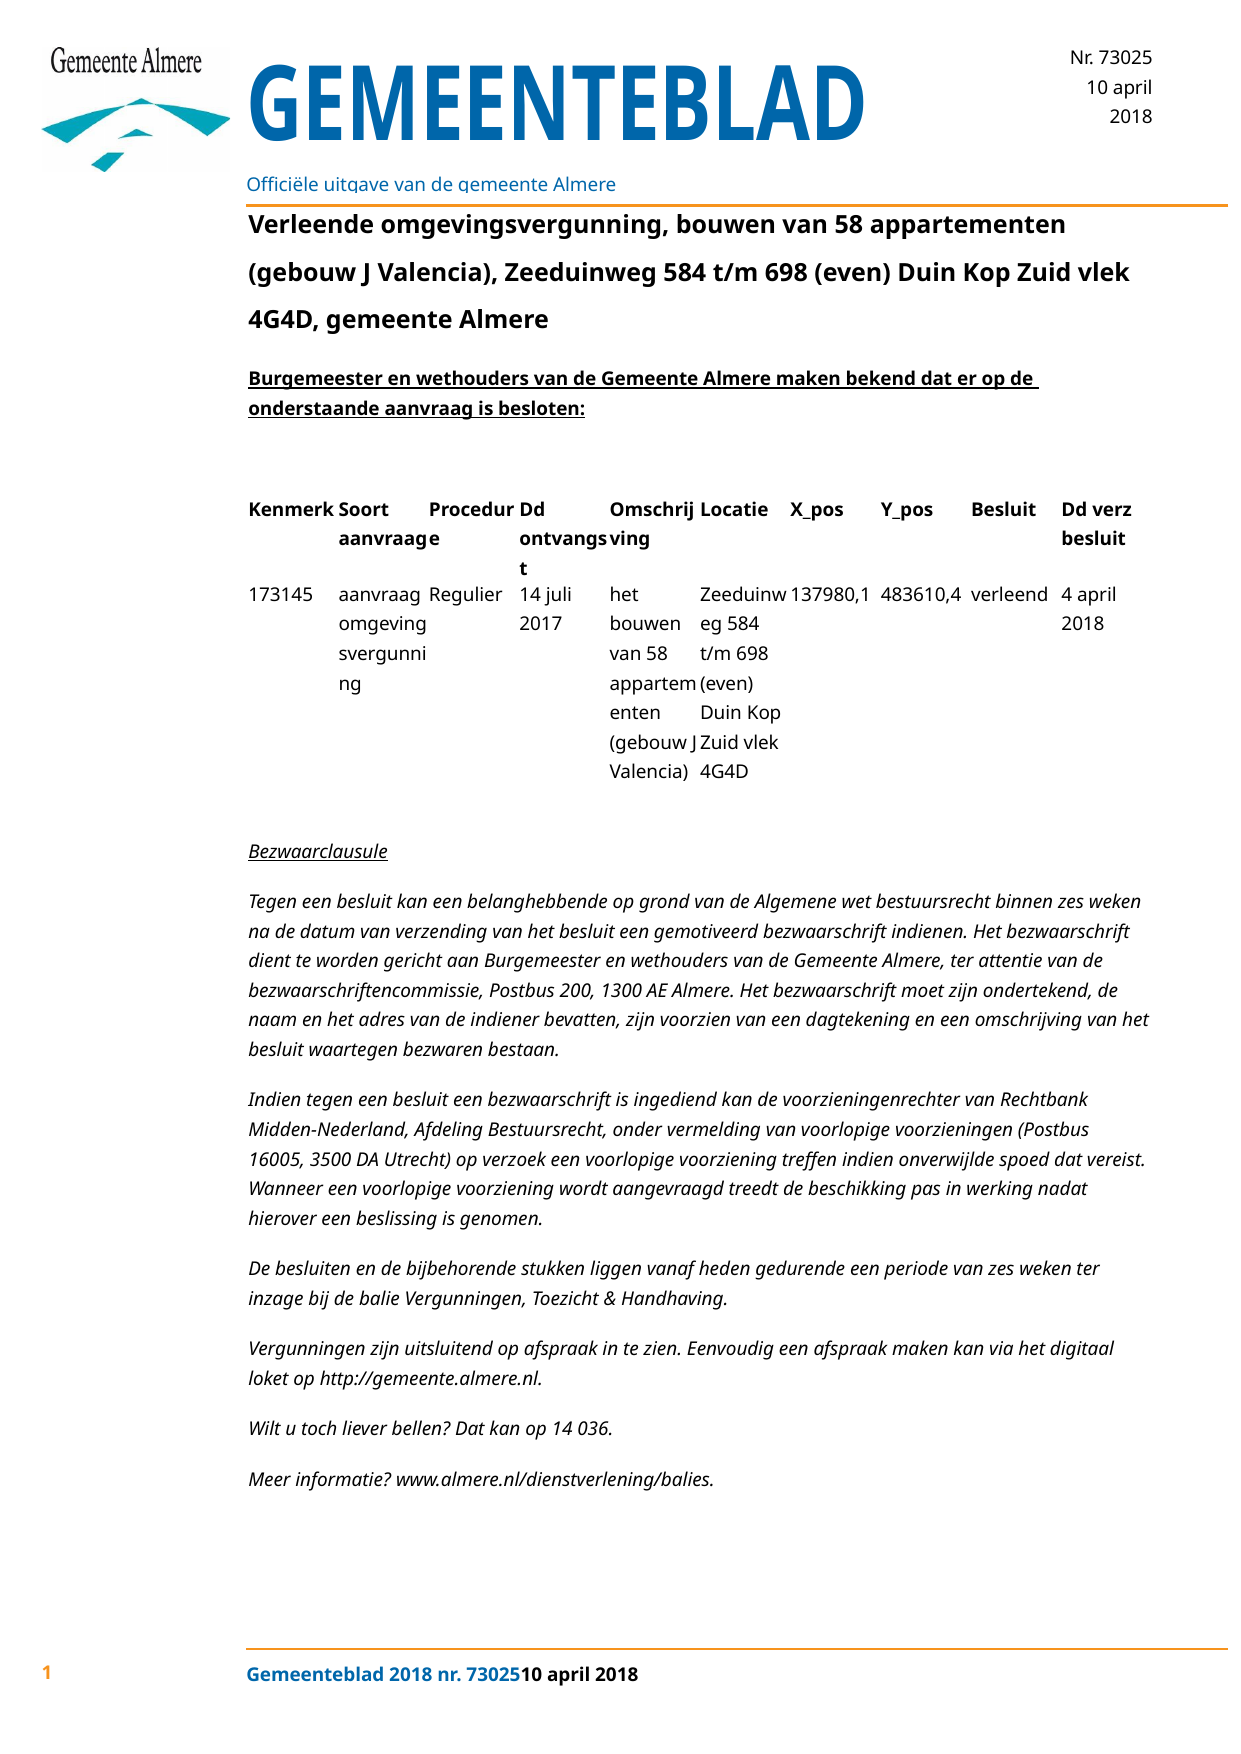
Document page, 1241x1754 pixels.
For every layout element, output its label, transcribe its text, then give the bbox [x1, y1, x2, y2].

table_header Locatie [700, 496, 790, 581]
text Verleende omgevingsvergunning, bouwen van 58 appartementen (gebouw J Valencia), Zeeduinweg 584 t/m 698 (even) Duin Kop Zuid vlek 4G4D, gemeente Almere [248, 207, 1152, 336]
table_cell 137980,1 [790, 581, 881, 784]
table_header Besluit [971, 496, 1061, 581]
table_cell verleend [971, 581, 1061, 784]
table_header Dd ontvangst [519, 496, 609, 581]
table_header Omschrijving [609, 496, 700, 581]
table_header Procedure [429, 496, 519, 581]
text De besluiten en de bijbehorende stukken liggen vanaf heden gedurende een periode van zes weken ter inzage bij de balie Vergunningen, Toezicht & Handhaving. [248, 1255, 1152, 1311]
table_header Kenmerk [248, 496, 338, 581]
text Vergunningen zijn uitsluitend op afspraak in te zien. Eenvoudig een afspraak maken kan via het digitaal loket op http://gemeente.almere.nl. [248, 1335, 1152, 1391]
table_header Dd verz besluit [1061, 496, 1152, 581]
picture [41, 47, 231, 172]
table_cell 483610,4 [881, 581, 971, 784]
table_cell 4 april 2018 [1061, 581, 1152, 784]
table_cell het bouwen van 58 appartementen (gebouw J Valencia) [609, 581, 700, 784]
table_header Y_pos [881, 496, 971, 581]
text Wilt u toch liever bellen? Dat kan op 14 036. [248, 1415, 1152, 1441]
text Burgemeester en wethouders van de Gemeente Almere maken bekend dat er op de onderstaande aanvraag is besloten: [248, 366, 1152, 421]
table_cell 173145 [248, 581, 338, 784]
table_cell 14 juli 2017 [519, 581, 609, 784]
text Meer informatie? www.almere.nl/dienstverlening/balies. [248, 1466, 1152, 1491]
text Tegen een besluit kan een belanghebbende op grond van de Algemene wet bestuursrecht binnen zes weken na de datum van verzending van het besluit een gemotiveerd bezwaarschrift indienen. Het bezwaarschrift dient te worden gericht aan Burgemeester en wethouders van de Gemeente Almere, ter attentie van de bezwaarschriftencommissie, Postbus 200, 1300 AE Almere. Het bezwaarschrift moet zijn ondertekend, de naam en het adres van de indiener bevatten, zijn voorzien van een dagtekening en een omschrijving van het besluit waartegen bezwaren bestaan. [248, 888, 1152, 1062]
table_cell Zeeduinweg 584 t/m 698 (even) Duin Kop Zuid vlek 4G4D [700, 581, 790, 784]
table_cell Regulier [429, 581, 519, 784]
table_header Soort aanvraag [338, 496, 429, 581]
text Bezwaarclausule [248, 838, 1152, 863]
table_cell aanvraag omgevingsvergunning [338, 581, 429, 784]
text Indien tegen een besluit een bezwaarschrift is ingediend kan de voorzieningenrechter van Rechtbank Midden-Nederland, Afdeling Bestuursrecht, onder vermelding van voorlopige voorzieningen (Postbus 16005, 3500 DA Utrecht) op verzoek een voorlopige voorziening treffen indien onverwijlde spoed dat vereist. Wanneer een voorlopige voorziening wordt aangevraagd treedt de beschikking pas in werking nadat hierover een beslissing is genomen. [248, 1087, 1152, 1231]
table_header X_pos [790, 496, 881, 581]
